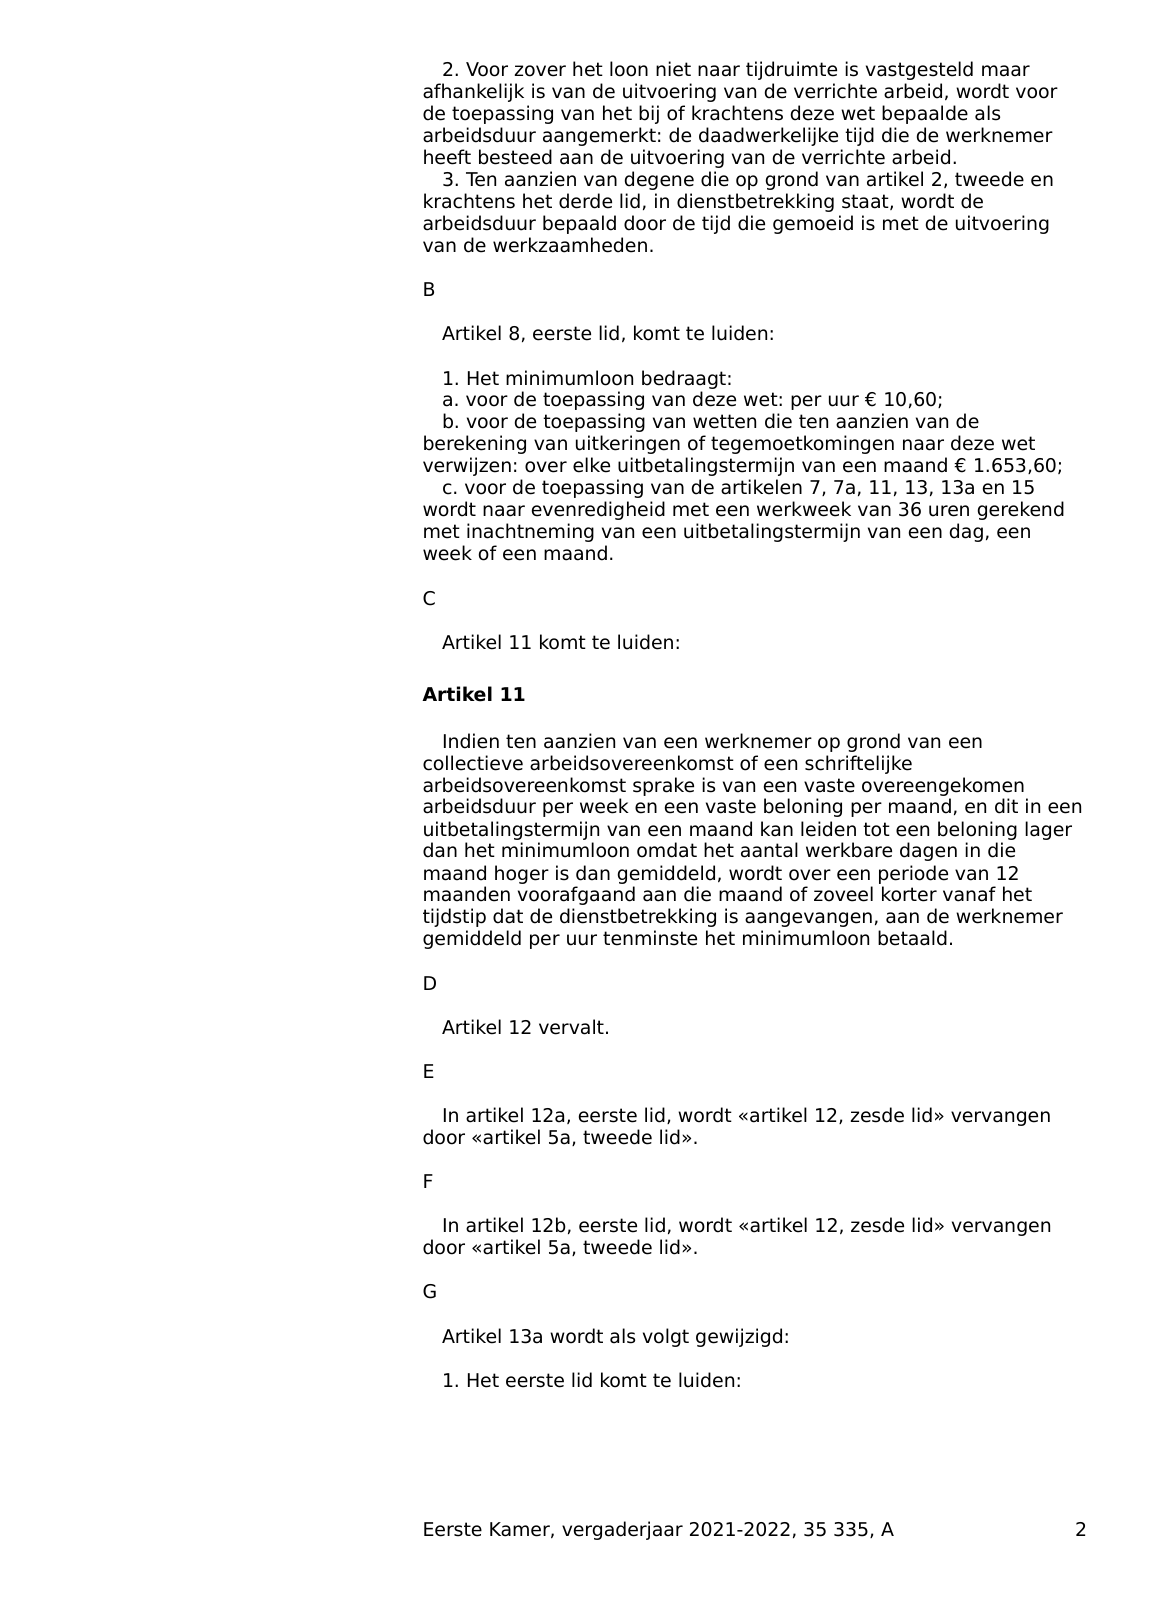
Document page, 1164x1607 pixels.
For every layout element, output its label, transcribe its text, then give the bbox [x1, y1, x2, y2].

text D [422, 972, 1087, 994]
text In artikel 12b, eerste lid, wordt «artikel 12, zesde lid» vervangen door «artikel 5a, tweede lid». [422, 1215, 1087, 1259]
text 3. Ten aanzien van degene die op grond van artikel 2, tweede en krachtens het derde lid, in dienstbetrekking staat, wordt de arbeidsduur bepaald door de tijd die gemoeid is met de uitvoering van de werkzaamheden. [422, 169, 1087, 257]
text C [422, 587, 1087, 609]
text a. voor de toepassing van deze wet: per uur € 10,60; [422, 389, 1087, 411]
text Artikel 11 komt te luiden: [422, 632, 1087, 653]
text 1. Het minimumloon bedraagt: [422, 367, 1087, 389]
text Artikel 12 vervalt. [422, 1017, 1087, 1039]
text c. voor de toepassing van de artikelen 7, 7a, 11, 13, 13a en 15 wordt naar evenredigheid met een werkweek van 36 uren gerekend met inachtneming van een uitbetalingstermijn van een dag, een week of een maand. [422, 477, 1087, 565]
text In artikel 12a, eerste lid, wordt «artikel 12, zesde lid» vervangen door «artikel 5a, tweede lid». [422, 1105, 1087, 1149]
text 1. Het eerste lid komt te luiden: [422, 1370, 1087, 1392]
text Artikel 8, eerste lid, komt te luiden: [422, 323, 1087, 345]
text G [422, 1281, 1087, 1303]
text F [422, 1171, 1087, 1193]
text E [422, 1061, 1087, 1083]
text Artikel 13a wordt als volgt gewijzigd: [422, 1326, 1087, 1348]
text 2. Voor zover het loon niet naar tijdruimte is vastgesteld maar afhankelijk is van de uitvoering van de verrichte arbeid, wordt voor de toepassing van het bij of krachtens deze wet bepaalde als arbeidsduur aangemerkt: de daadwerkelijke tijd die de werknemer heeft besteed aan de uitvoering van de verrichte arbeid. [422, 59, 1087, 169]
subtitle Artikel 11 [422, 683, 1087, 706]
text b. voor de toepassing van wetten die ten aanzien van de berekening van uitkeringen of tegemoetkomingen naar deze wet verwijzen: over elke uitbetalingstermijn van een maand € 1.653,60; [422, 411, 1087, 477]
text B [422, 279, 1087, 301]
text Indien ten aanzien van een werknemer op grond van een collectieve arbeidsovereenkomst of een schriftelijke arbeidsovereenkomst sprake is van een vaste overeengekomen arbeidsduur per week en een vaste beloning per maand, en dit in een uitbetalingstermijn van een maand kan leiden tot een beloning lager dan het minimumloon omdat het aantal werkbare dagen in die maand hoger is dan gemiddeld, wordt over een periode van 12 maanden voorafgaand aan die maand of zoveel korter vanaf het tijdstip dat de dienstbetrekking is aangevangen, aan de werknemer gemiddeld per uur tenminste het minimumloon betaald. [422, 731, 1087, 950]
